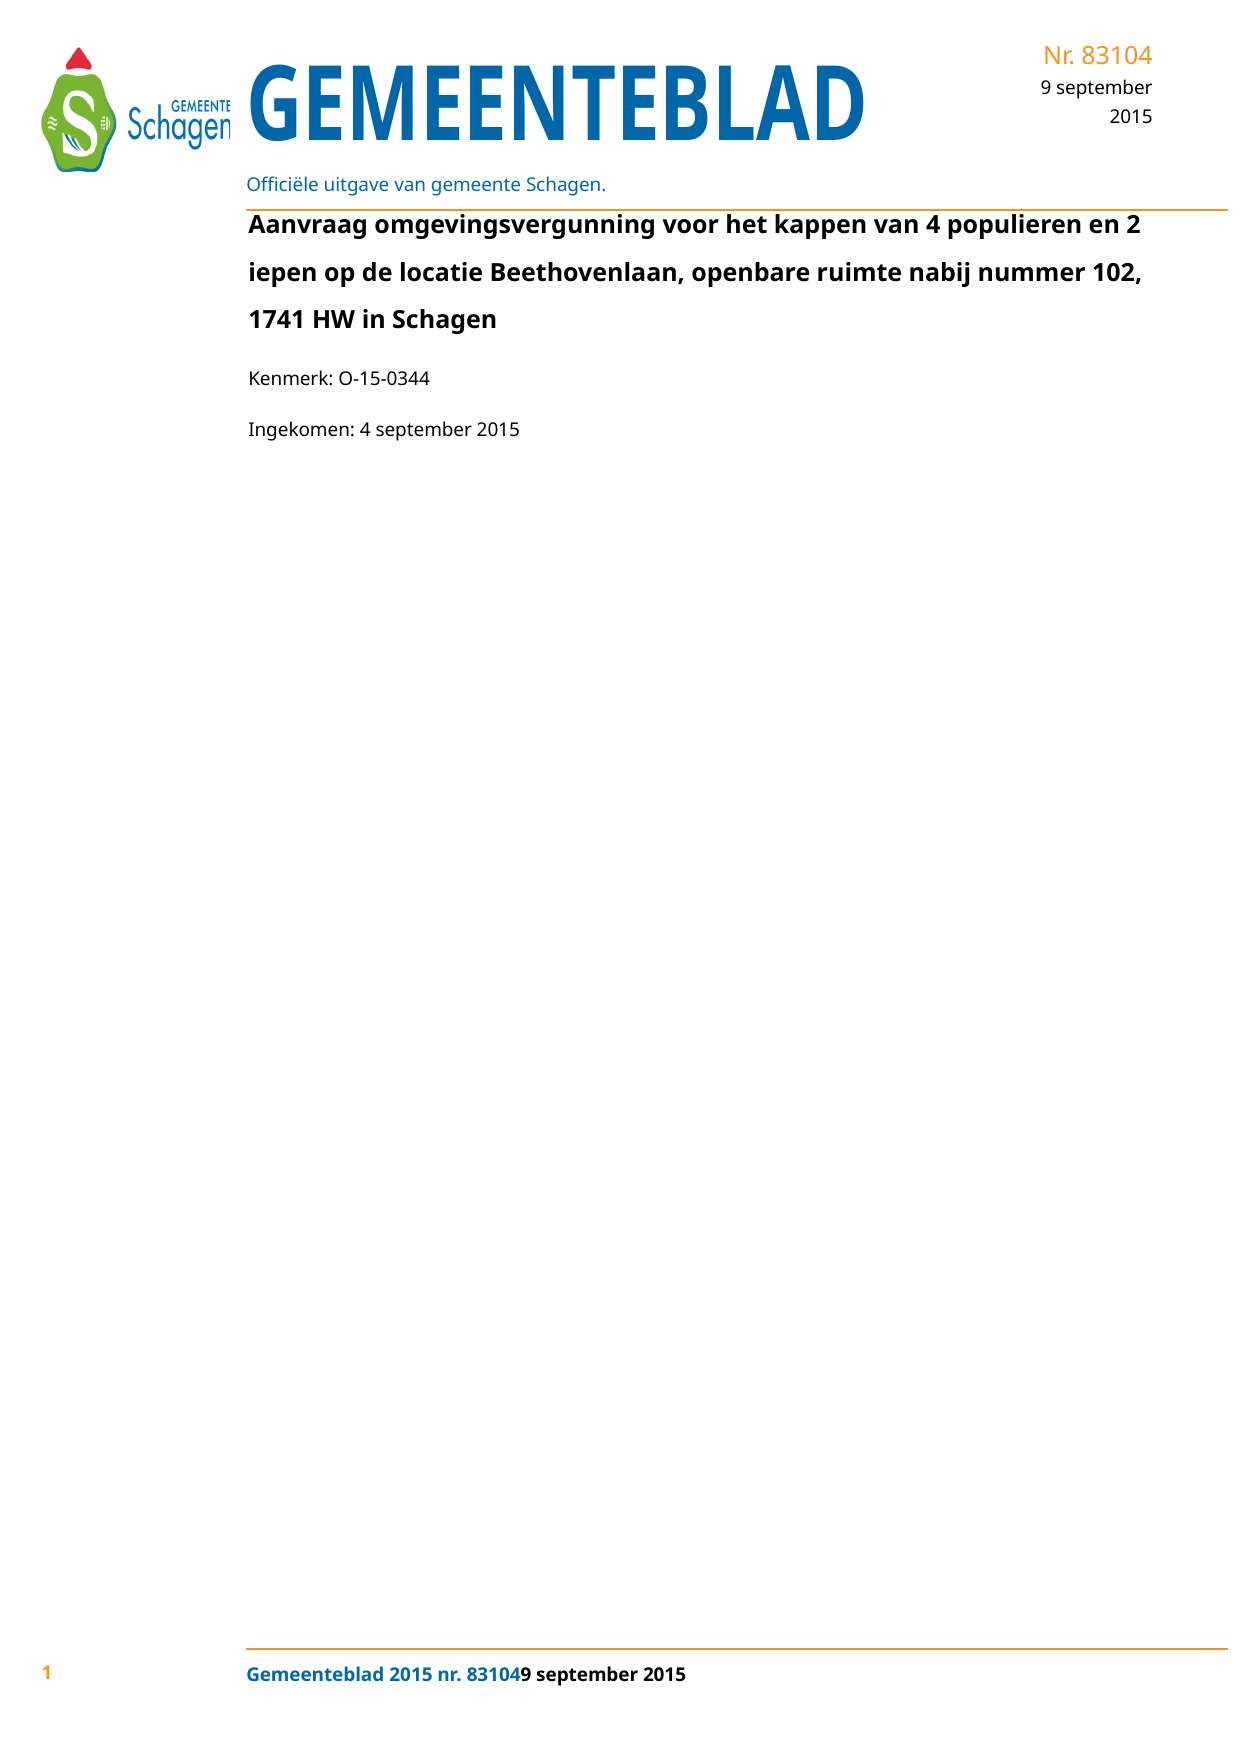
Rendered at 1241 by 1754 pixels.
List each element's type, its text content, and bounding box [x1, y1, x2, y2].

text Aanvraag omgevingsvergunning voor het kappen van 4 populieren en 2 iepen op de locatie Beethovenlaan, openbare ruimte nabij nummer 102, 1741 HW in Schagen [248, 211, 1152, 336]
text Ingekomen: 4 september 2015 [248, 416, 1152, 442]
text Kenmerk: O-15-0344 [248, 366, 1152, 391]
picture [41, 47, 231, 172]
